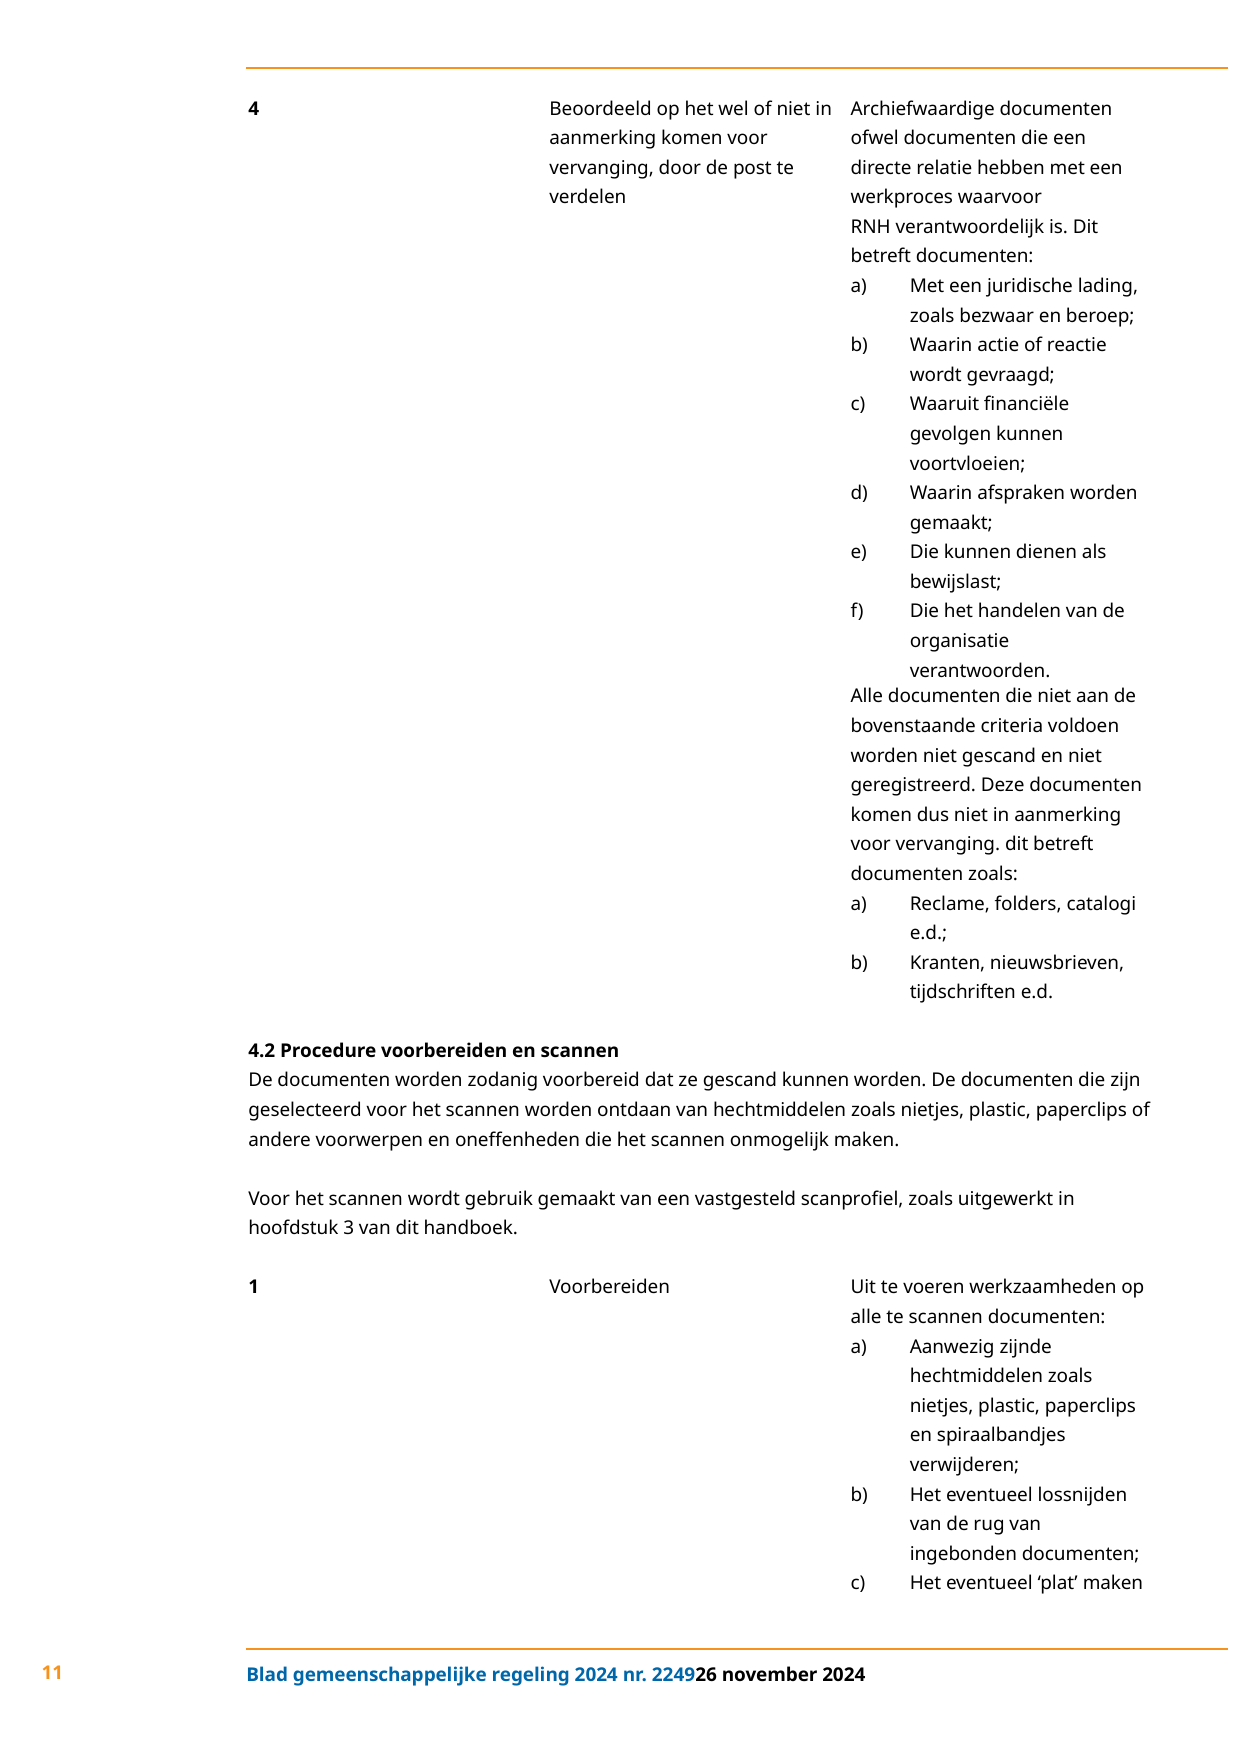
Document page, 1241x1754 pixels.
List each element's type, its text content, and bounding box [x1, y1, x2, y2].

table_cell Alle documenten die niet aan de bovenstaande criteria voldoen worden niet gescand en niet geregistreerd. Deze documenten komen dus niet in aanmerking voor vervanging. dit betreft documenten zoals: Reclame, folders, catalogi e.d.; Kranten, nieuwsbrieven, tijdschriften e.d. [850, 683, 1152, 1004]
table_cell Beoordeeld op het wel of niet in aanmerking komen voor vervanging, door de post te verdelen [549, 95, 850, 1004]
table_header Uit te voeren werkzaamheden op alle te scannen documenten: Aanwezig zijnde hechtmiddelen zoals nietjes, plastic, paperclips en spiraalbandjes verwijderen; Het eventueel lossnijden van de rug van ingebonden documenten; Het eventueel ‘plat’ maken [850, 1274, 1152, 1595]
text 4.2 Procedure voorbereiden en scannen [248, 1037, 1152, 1063]
table_header Voorbereiden [549, 1274, 850, 1595]
picture [41, 47, 231, 172]
text Voor het scannen wordt gebruik gemaakt van een vastgesteld scanprofiel, zoals uitgewerkt in hoofdstuk 3 van dit handboek. [248, 1185, 1152, 1240]
text De documenten worden zodanig voorbereid dat ze gescand kunnen worden. De documenten die zijn geselecteerd voor het scannen worden ontdaan van hechtmiddelen zoals nietjes, plastic, paperclips of andere voorwerpen en oneffenheden die het scannen onmogelijk maken. [248, 1067, 1152, 1151]
table_header 1 [248, 1274, 549, 1595]
table_cell 4 [248, 95, 549, 1004]
table_cell Archiefwaardige documenten ofwel documenten die een directe relatie hebben met een werkproces waarvoor RNH verantwoordelijk is. Dit betreft documenten: Met een juridische lading, zoals bezwaar en beroep; Waarin actie of reactie wordt gevraagd; Waaruit financiële gevolgen kunnen voortvloeien; Waarin afspraken worden gemaakt; Die kunnen dienen als bewijslast; Die het handelen van de organisatie verantwoorden. [850, 95, 1152, 683]
